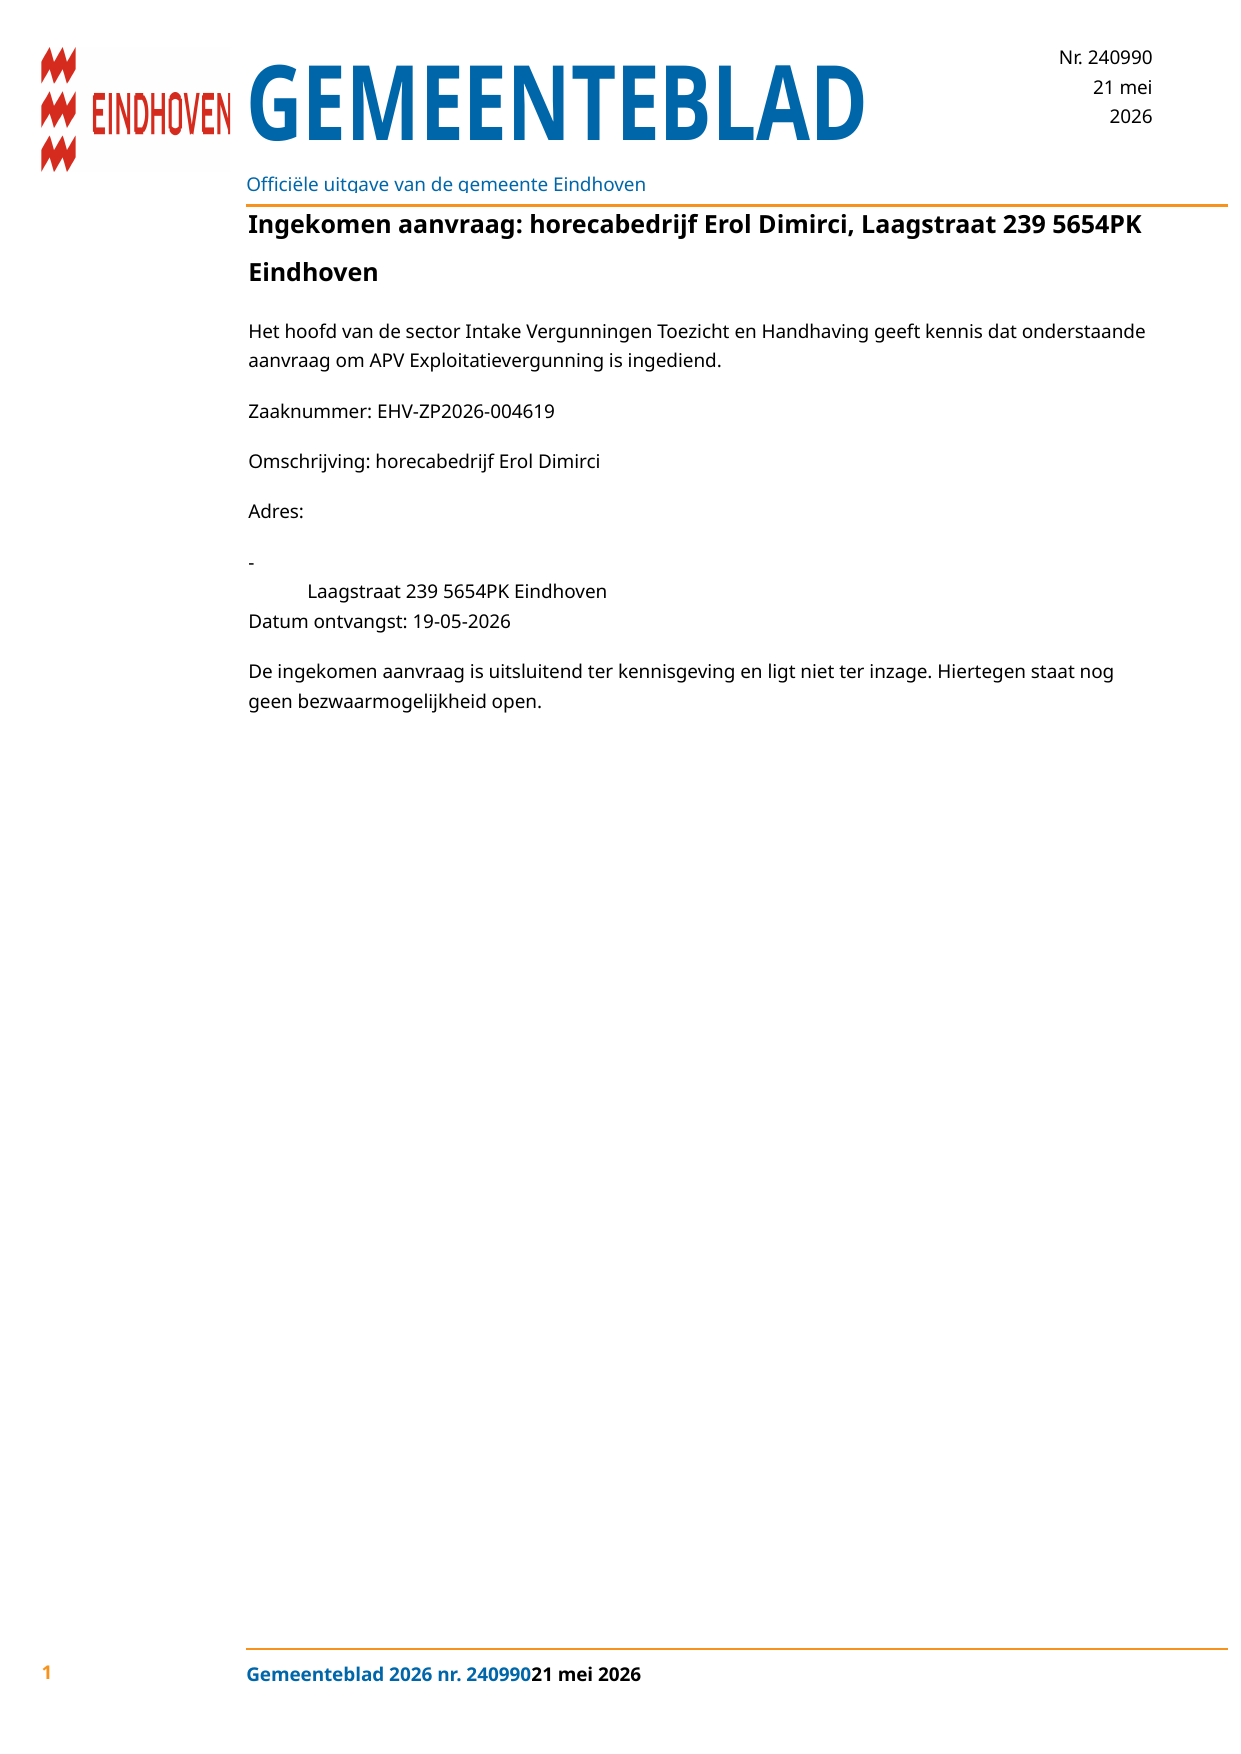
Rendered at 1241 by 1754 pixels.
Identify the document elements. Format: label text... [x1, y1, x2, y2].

picture [41, 47, 231, 172]
text De ingekomen aanvraag is uitsluitend ter kennisgeving en ligt niet ter inzage. Hiertegen staat nog geen bezwaarmogelijkheid open. [248, 659, 1152, 714]
text Ingekomen aanvraag: horecabedrijf Erol Dimirci, Laagstraat 239 5654PK Eindhoven [248, 207, 1152, 288]
text Datum ontvangst: 19-05-2026 [248, 608, 1152, 634]
text Omschrijving: horecabedrijf Erol Dimirci [248, 448, 1152, 474]
list Laagstraat 239 5654PK Eindhoven [248, 579, 1152, 604]
text Zaaknummer: EHV-ZP2026-004619 [248, 398, 1152, 424]
text Het hoofd van de sector Intake Vergunningen Toezicht en Handhaving geeft kennis dat onderstaande aanvraag om APV Exploitatievergunning is ingediend. [248, 318, 1152, 373]
text Adres: [248, 499, 1152, 524]
